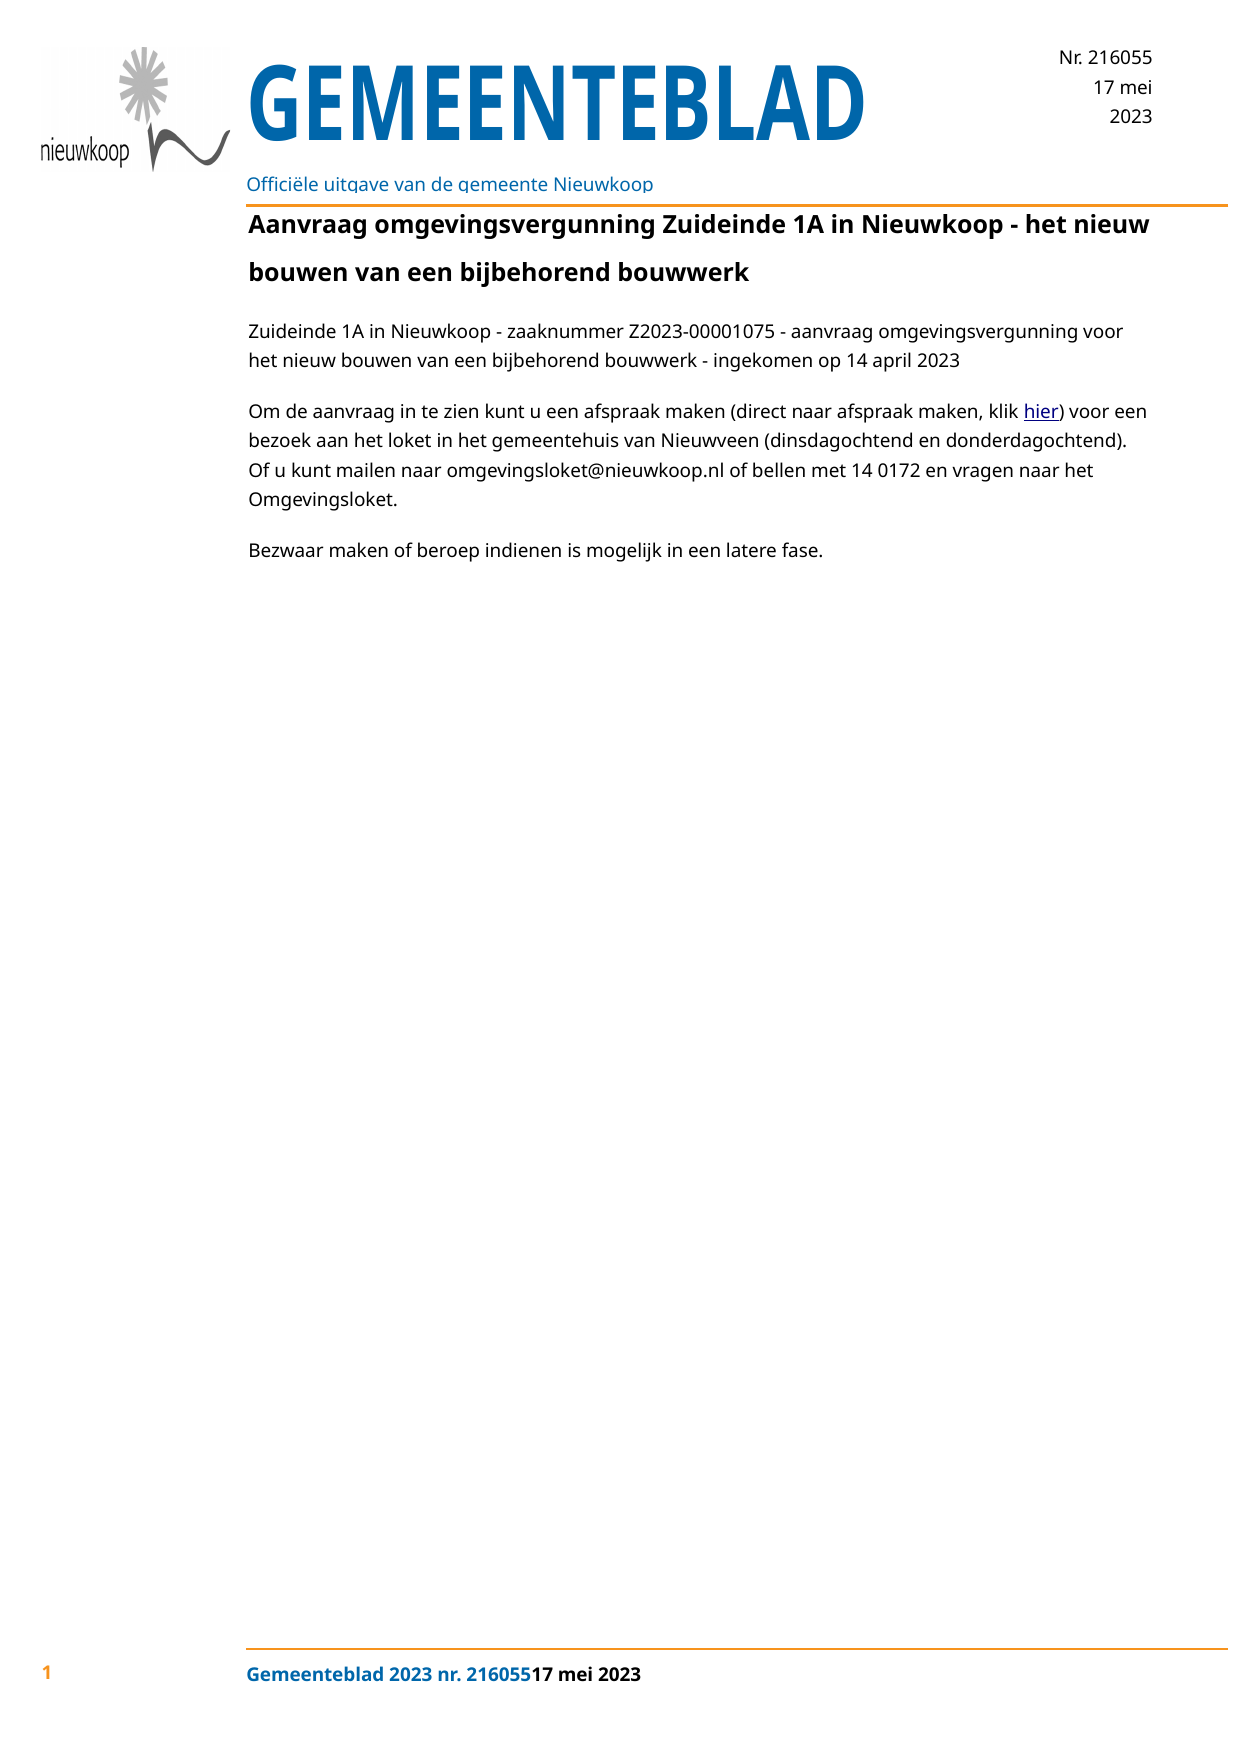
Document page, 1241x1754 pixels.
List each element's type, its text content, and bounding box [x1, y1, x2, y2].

picture [41, 47, 231, 172]
text Bezwaar maken of beroep indienen is mogelijk in een latere fase. [248, 537, 1152, 563]
text Zuideinde 1A in Nieuwkoop - zaaknummer Z2023-00001075 - aanvraag omgevingsvergunning voor het nieuw bouwen van een bijbehorend bouwwerk - ingekomen op 14 april 2023 [248, 318, 1152, 373]
text Om de aanvraag in te zien kunt u een afspraak maken (direct naar afspraak maken, klik hier) voor een bezoek aan het loket in het gemeentehuis van Nieuwveen (dinsdagochtend en donderdagochtend). Of u kunt mailen naar omgevingsloket@nieuwkoop.nl of bellen met 14 0172 en vragen naar het Omgevingsloket. [248, 398, 1152, 512]
text Aanvraag omgevingsvergunning Zuideinde 1A in Nieuwkoop - het nieuw bouwen van een bijbehorend bouwwerk [248, 207, 1152, 288]
